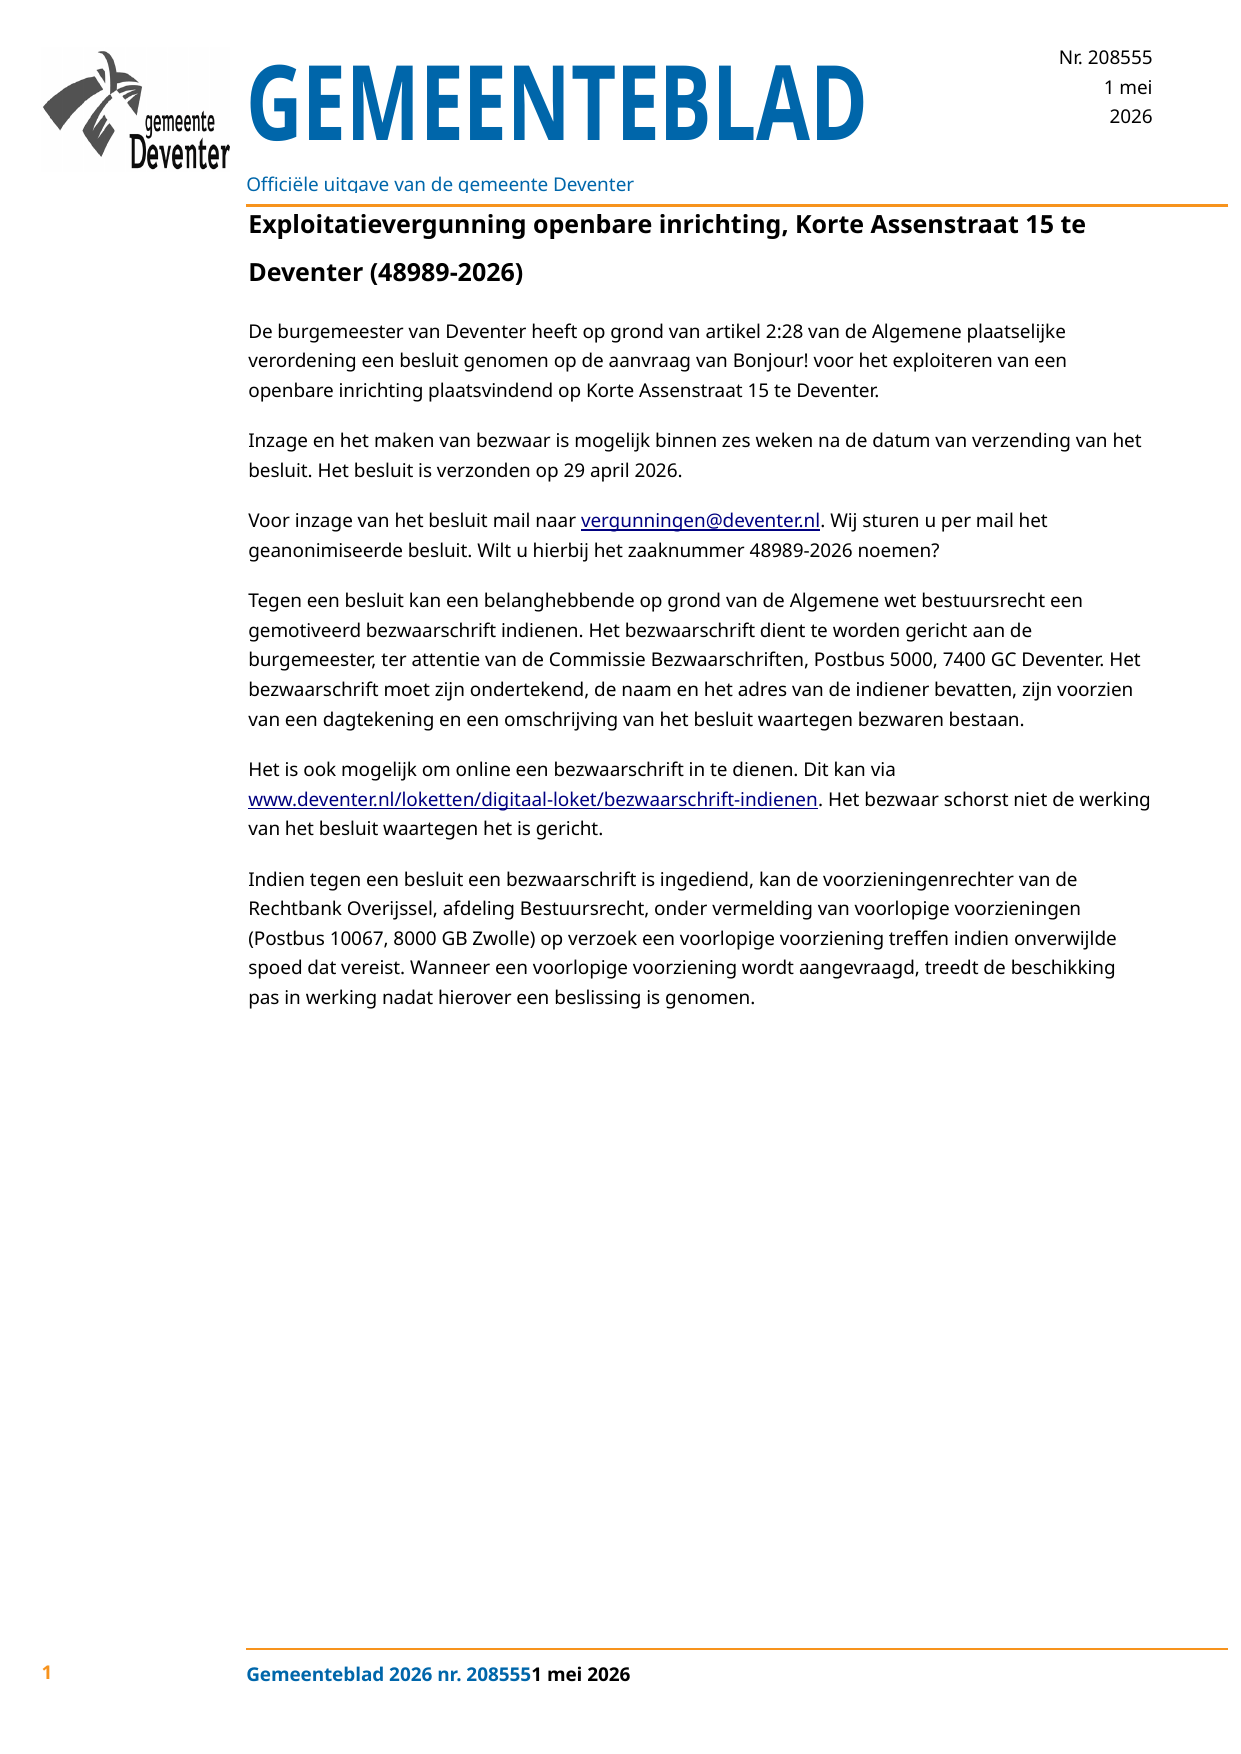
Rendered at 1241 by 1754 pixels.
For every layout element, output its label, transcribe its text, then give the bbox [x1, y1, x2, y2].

text Voor inzage van het besluit mail naar vergunningen@deventer.nl. Wij sturen u per mail het geanonimiseerde besluit. Wilt u hierbij het zaaknummer 48989-2026 noemen? [248, 507, 1152, 563]
text Inzage en het maken van bezwaar is mogelijk binnen zes weken na de datum van verzending van het besluit. Het besluit is verzonden op 29 april 2026. [248, 427, 1152, 483]
text De burgemeester van Deventer heeft op grond van artikel 2:28 van de Algemene plaatselijke verordening een besluit genomen op de aanvraag van Bonjour! voor het exploiteren van een openbare inrichting plaatsvindend op Korte Assenstraat 15 te Deventer. [248, 318, 1152, 403]
text Indien tegen een besluit een bezwaarschrift is ingediend, kan de voorzieningenrechter van de Rechtbank Overijssel, afdeling Bestuursrecht, onder vermelding van voorlopige voorzieningen (Postbus 10067, 8000 GB Zwolle) op verzoek een voorlopige voorziening treffen indien onverwijlde spoed dat vereist. Wanneer een voorlopige voorziening wordt aangevraagd, treedt de beschikking pas in werking nadat hierover een beslissing is genomen. [248, 866, 1152, 1010]
text Het is ook mogelijk om online een bezwaarschrift in te dienen. Dit kan via www.deventer.nl/loketten/digitaal-loket/bezwaarschrift-indienen. Het bezwaar schorst niet de werking van het besluit waartegen het is gericht. [248, 756, 1152, 841]
text Tegen een besluit kan een belanghebbende op grond van de Algemene wet bestuursrecht een gemotiveerd bezwaarschrift indienen. Het bezwaarschrift dient te worden gericht aan de burgemeester, ter attentie van de Commissie Bezwaarschriften, Postbus 5000, 7400 GC Deventer. Het bezwaarschrift moet zijn ondertekend, de naam en het adres van de indiener bevatten, zijn voorzien van een dagtekening en een omschrijving van het besluit waartegen bezwaren bestaan. [248, 587, 1152, 732]
picture [41, 47, 231, 172]
text Exploitatievergunning openbare inrichting, Korte Assenstraat 15 te Deventer (48989-2026) [248, 207, 1152, 288]
